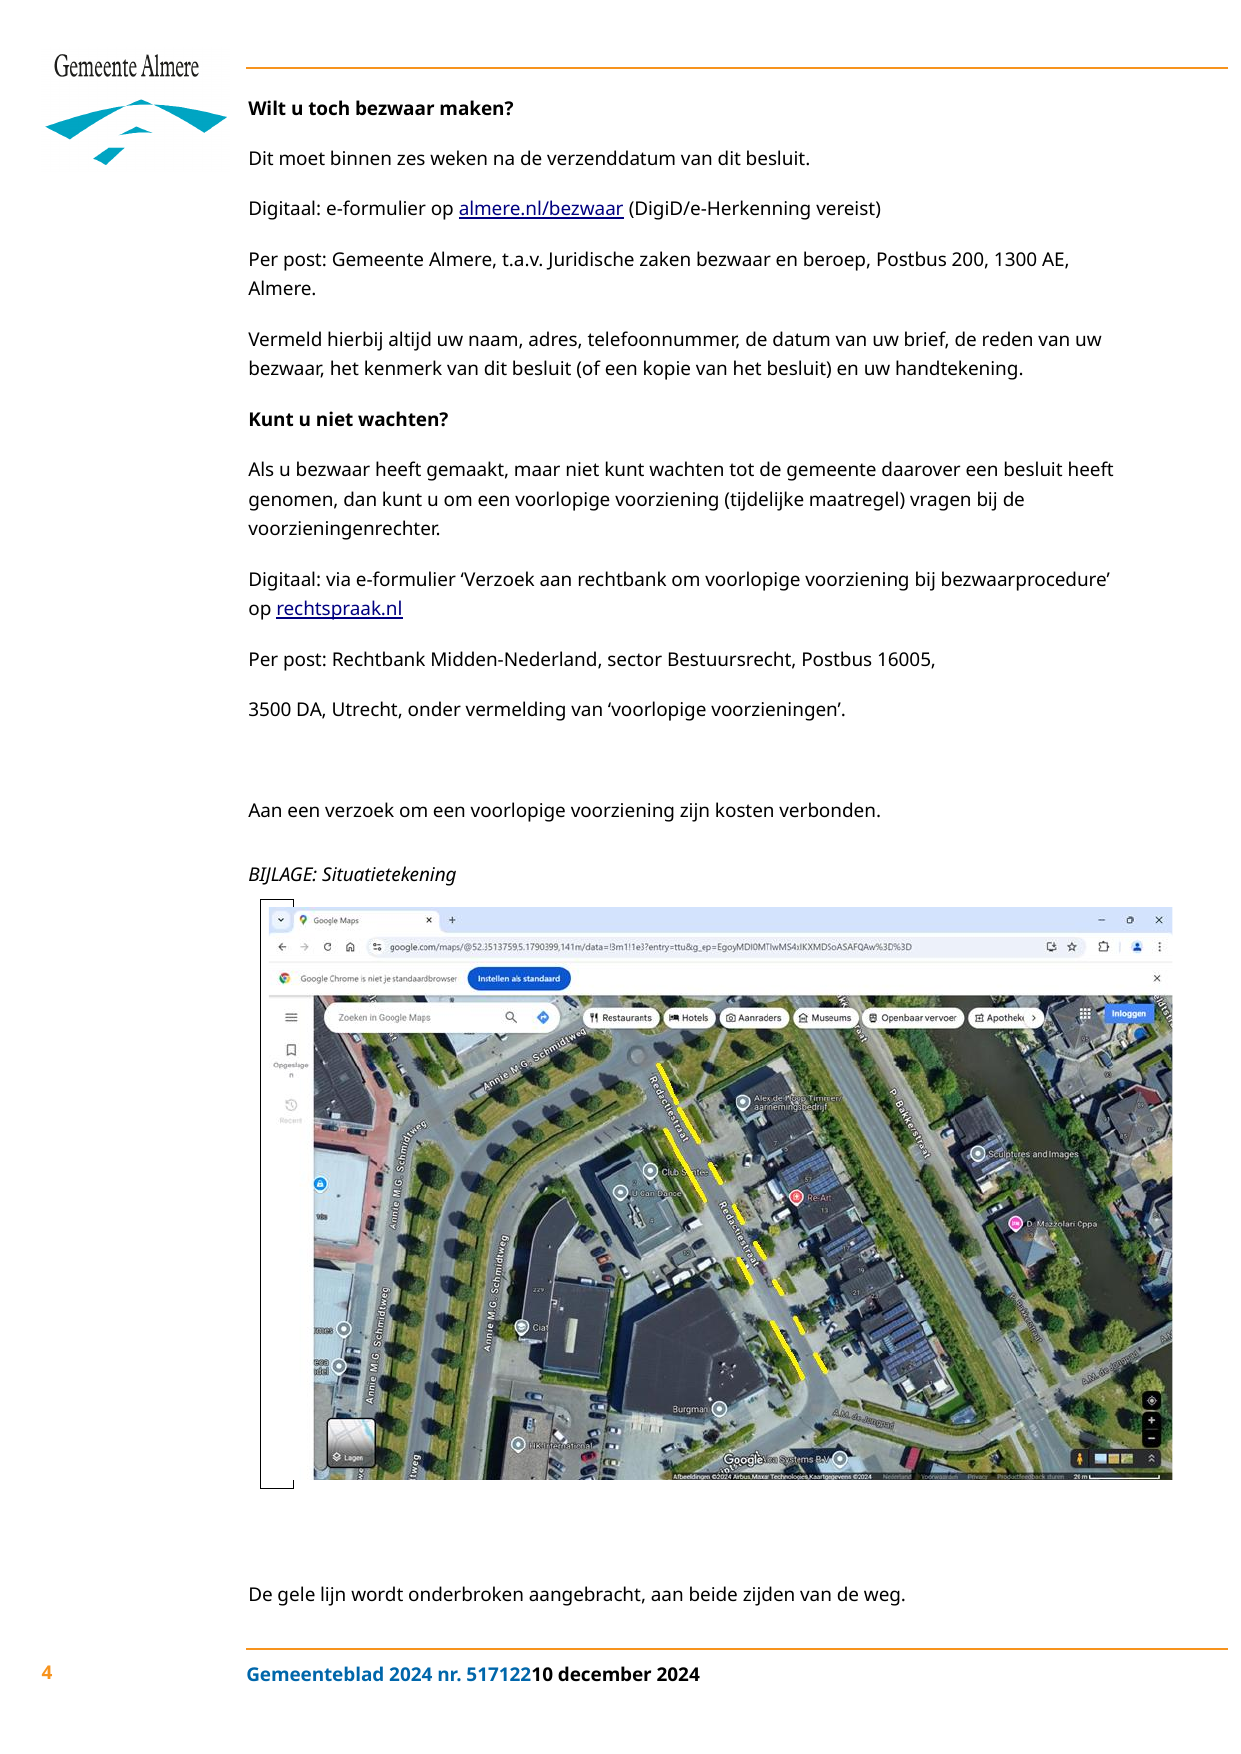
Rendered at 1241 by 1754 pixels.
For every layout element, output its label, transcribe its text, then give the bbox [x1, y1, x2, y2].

text Digitaal: e-formulier op almere.nl/bezwaar (DigiD/e-Herkenning vereist) [248, 196, 1152, 221]
picture [268, 907, 1173, 1480]
picture [41, 47, 231, 172]
text Aan een verzoek om een voorlopige voorziening zijn kosten verbonden. [248, 797, 1152, 823]
text Kunt u niet wachten? [248, 406, 1152, 432]
text BIJLAGE: Situatietekening [248, 861, 1152, 887]
text Als u bezwaar heeft gemaakt, maar niet kunt wachten tot de gemeente daarover een besluit heeft genomen, dan kunt u om een voorlopige voorziening (tijdelijke maatregel) vragen bij de voorzieningenrechter. [248, 456, 1152, 541]
text Vermeld hierbij altijd uw naam, adres, telefoonnummer, de datum van uw brief, de reden van uw bezwaar, het kenmerk van dit besluit (of een kopie van het besluit) en uw handtekening. [248, 326, 1152, 381]
text Per post: Rechtbank Midden-Nederland, sector Bestuursrecht, Postbus 16005, [248, 646, 1152, 672]
text Per post: Gemeente Almere, t.a.v. Juridische zaken bezwaar en beroep, Postbus 200, 1300 AE, Almere. [248, 246, 1152, 301]
text De gele lijn wordt onderbroken aangebracht, aan beide zijden van de weg. [248, 1581, 1152, 1607]
text Digitaal: via e-formulier ‘Verzoek aan rechtbank om voorlopige voorziening bij bezwaarprocedure’ op rechtspraak.nl [248, 566, 1152, 621]
text Dit moet binnen zes weken na de verzenddatum van dit besluit. [248, 145, 1152, 171]
text Wilt u toch bezwaar maken? [248, 95, 1152, 121]
text 3500 DA, Utrecht, onder vermelding van ‘voorlopige voorzieningen’. [248, 696, 1152, 722]
